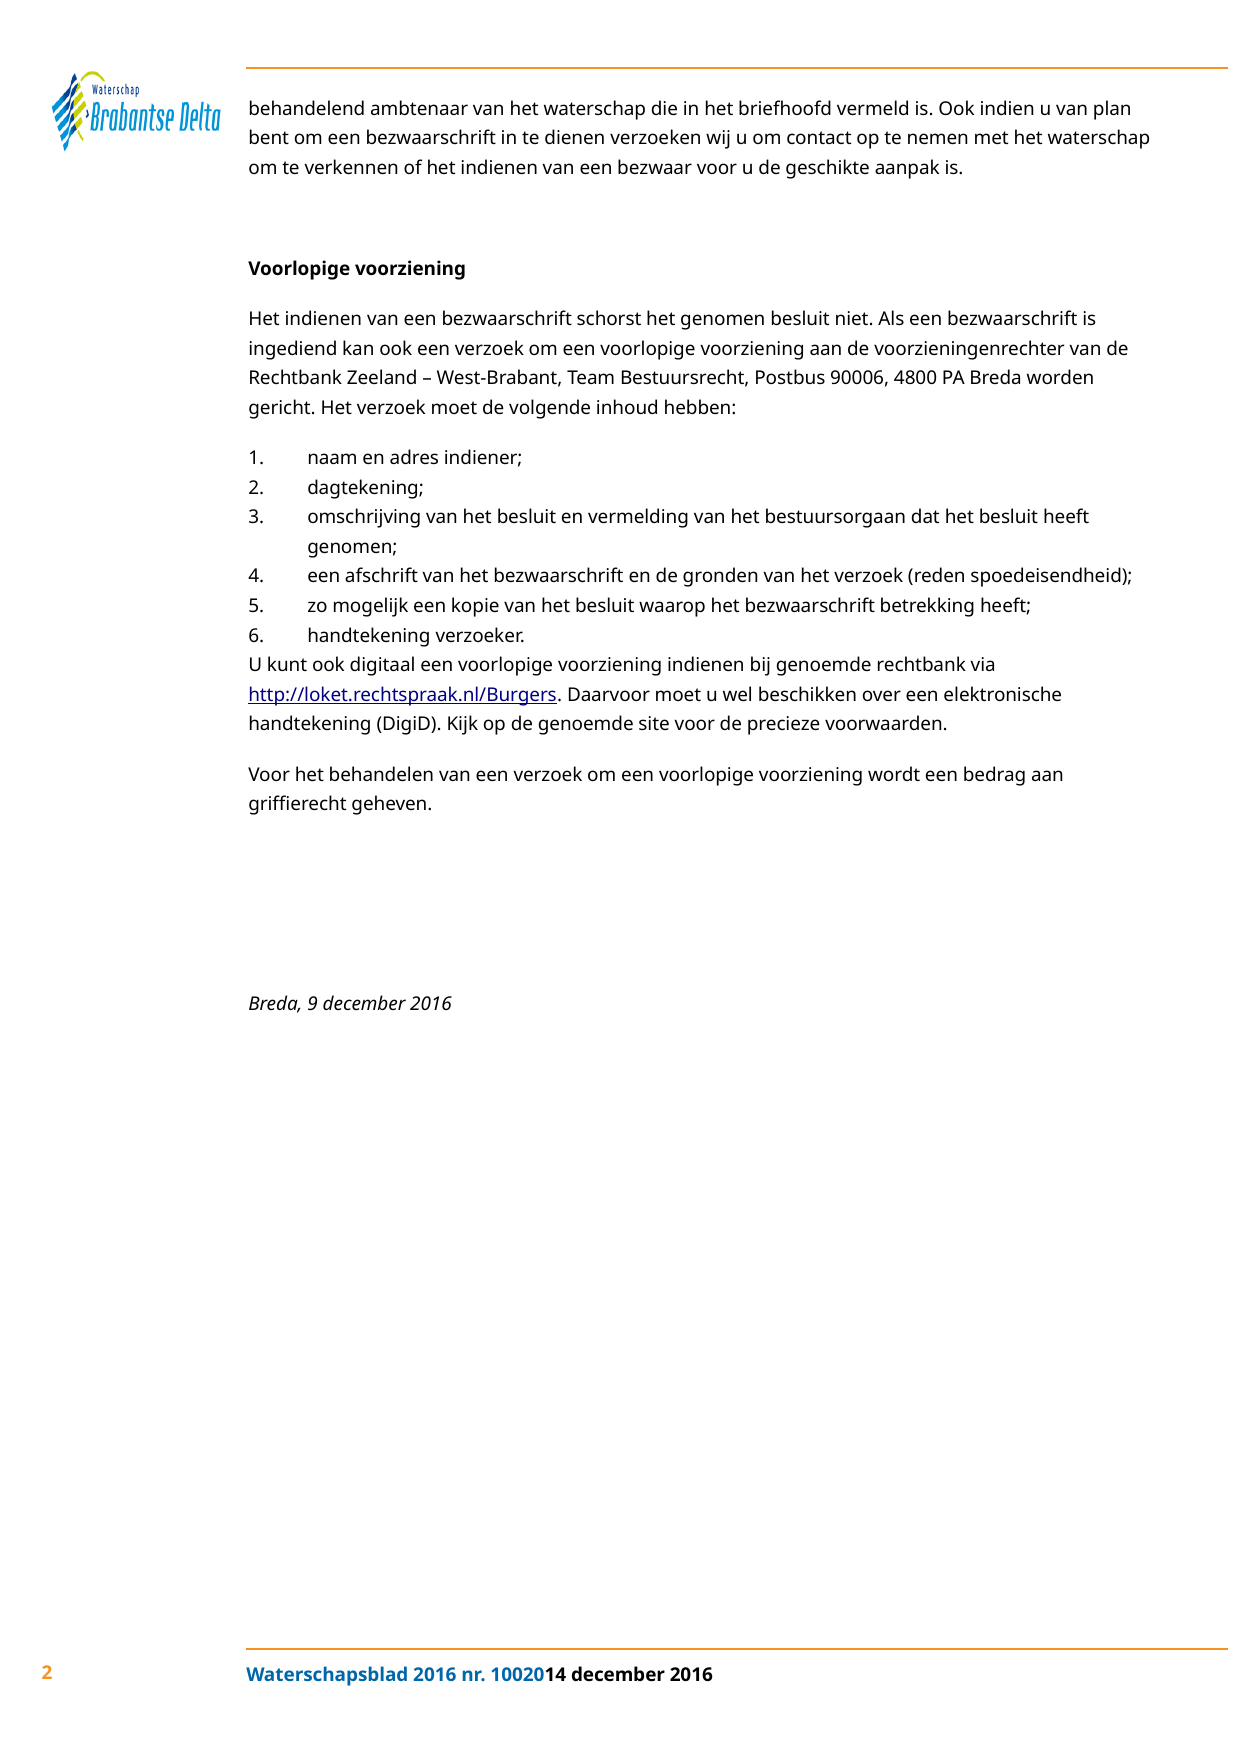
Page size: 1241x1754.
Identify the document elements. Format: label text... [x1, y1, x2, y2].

list dagtekening; [248, 474, 1152, 500]
text Voorlopige voorziening [248, 255, 1152, 281]
list omschrijving van het besluit en vermelding van het bestuursorgaan dat het besluit heeft genomen; [248, 503, 1152, 559]
text Het indienen van een bezwaarschrift schorst het genomen besluit niet. Als een bezwaarschrift is ingediend kan ook een verzoek om een voorlopige voorziening aan de voorzieningenrechter van de Rechtbank Zeeland – West-Brabant, Team Bestuursrecht, Postbus 90006, 4800 PA Breda worden gericht. Het verzoek moet de volgende inhoud hebben: [248, 305, 1152, 420]
list handtekening verzoeker. [248, 622, 1152, 648]
text Voor het behandelen van een verzoek om een voorlopige voorziening wordt een bedrag aan griffierecht geheven. [248, 761, 1152, 816]
list zo mogelijk een kopie van het besluit waarop het bezwaarschrift betrekking heeft; [248, 592, 1152, 618]
text Breda, 9 december 2016 [248, 990, 1152, 1015]
text behandelend ambtenaar van het waterschap die in het briefhoofd vermeld is. Ook indien u van plan bent om een bezwaarschrift in te dienen verzoeken wij u om contact op te nemen met het waterschap om te verkennen of het indienen van een bezwaar voor u de geschikte aanpak is. [248, 95, 1152, 180]
list naam en adres indiener; [248, 444, 1152, 470]
picture [41, 47, 231, 172]
list een afschrift van het bezwaarschrift en de gronden van het verzoek (reden spoedeisendheid); [248, 563, 1152, 588]
text U kunt ook digitaal een voorlopige voorziening indienen bij genoemde rechtbank via http://loket.rechtspraak.nl/Burgers. Daarvoor moet u wel beschikken over een elektronische handtekening (DigiD). Kijk op de genoemde site voor de precieze voorwaarden. [248, 651, 1152, 736]
